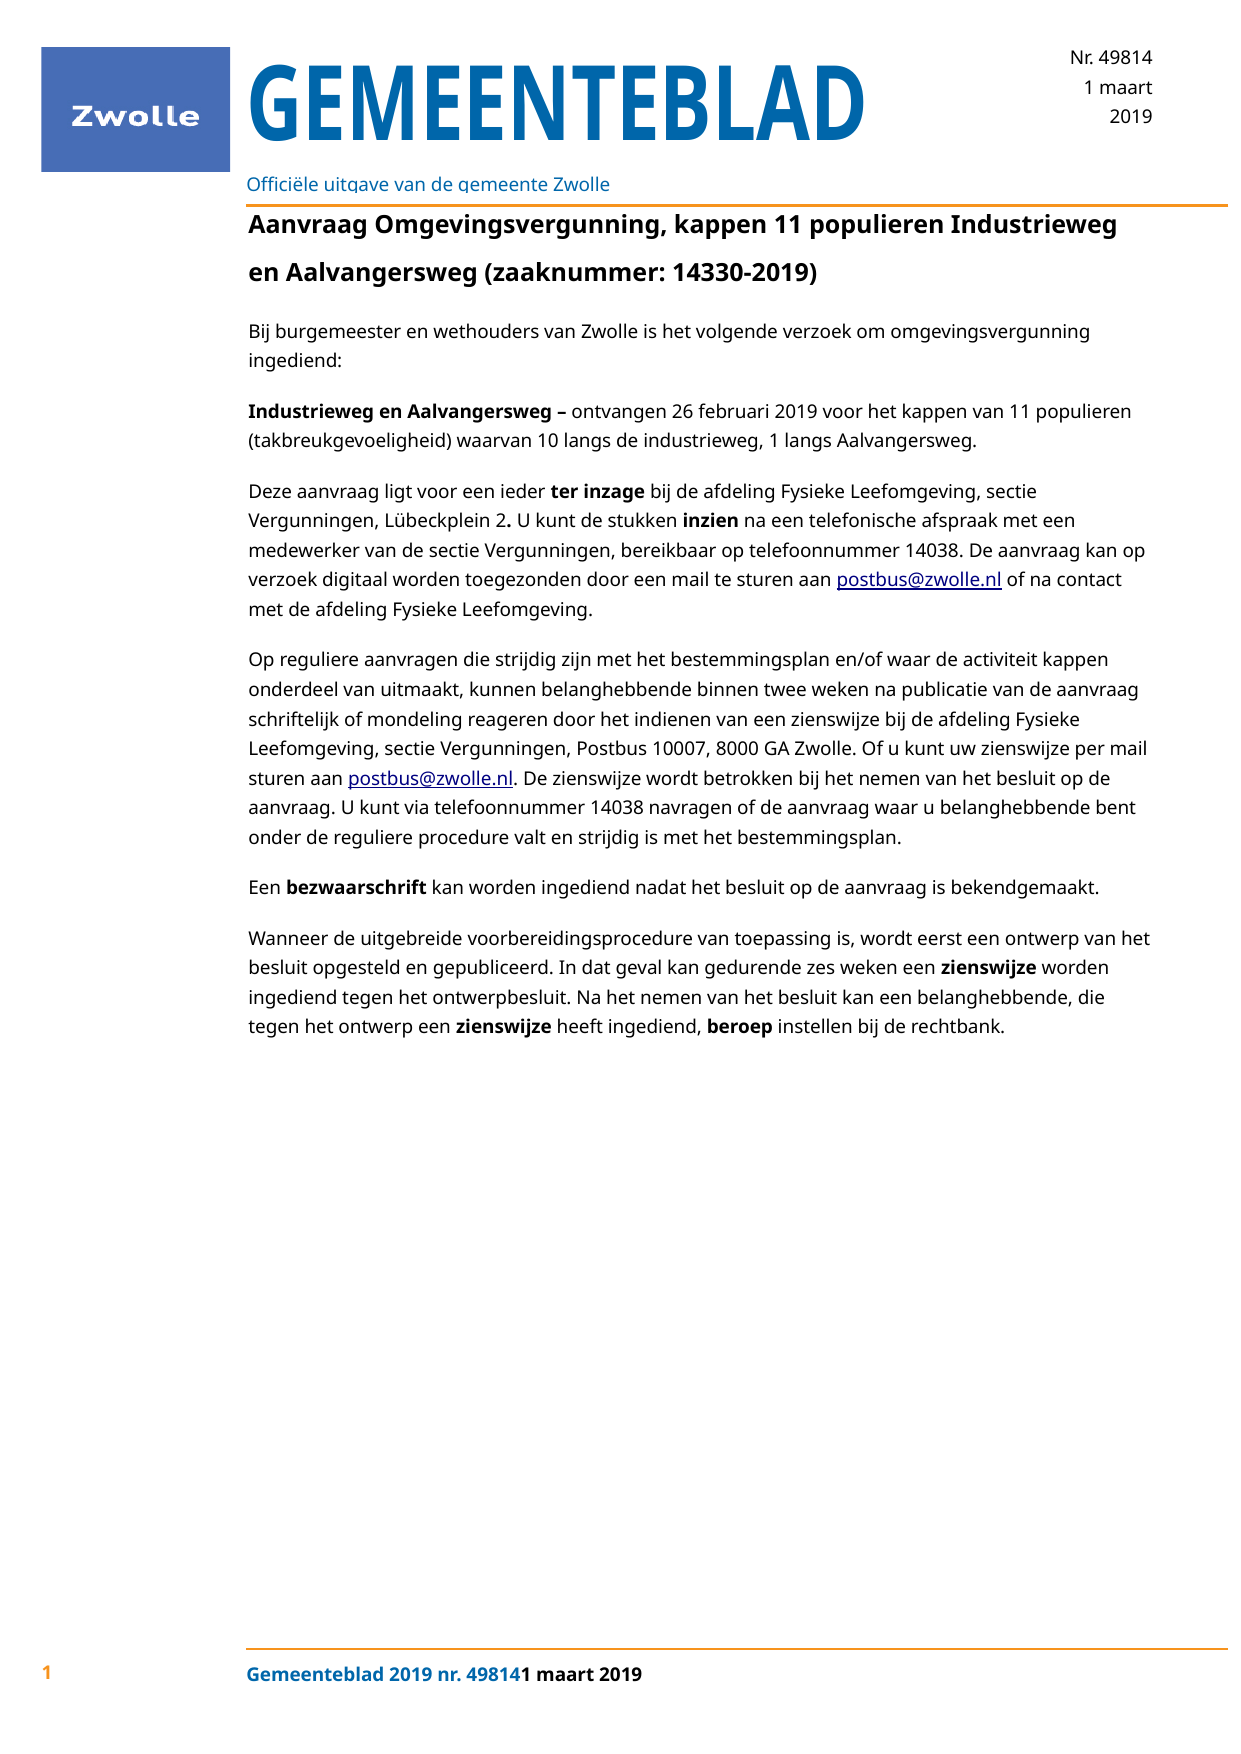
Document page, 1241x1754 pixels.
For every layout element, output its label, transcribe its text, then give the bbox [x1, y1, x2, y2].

text Aanvraag Omgevingsvergunning, kappen 11 populieren Industrieweg en Aalvangersweg (zaaknummer: 14330-2019) [248, 207, 1152, 288]
picture [41, 47, 231, 172]
text Een bezwaarschrift kan worden ingediend nadat het besluit op de aanvraag is bekendgemaakt. [248, 874, 1152, 900]
text Deze aanvraag ligt voor een ieder ter inzage bij de afdeling Fysieke Leefomgeving, sectie Vergunningen, Lübeckplein 2. U kunt de stukken inzien na een telefonische afspraak met een medewerker van de sectie Vergunningen, bereikbaar op telefoonnummer 14038. De aanvraag kan op verzoek digitaal worden toegezonden door een mail te sturen aan postbus@zwolle.nl of na contact met de afdeling Fysieke Leefomgeving. [248, 478, 1152, 622]
text Industrieweg en Aalvangersweg – ontvangen 26 februari 2019 voor het kappen van 11 populieren (takbreukgevoeligheid) waarvan 10 langs de industrieweg, 1 langs Aalvangersweg. [248, 398, 1152, 453]
text Wanneer de uitgebreide voorbereidingsprocedure van toepassing is, wordt eerst een ontwerp van het besluit opgesteld en gepubliceerd. In dat geval kan gedurende zes weken een zienswijze worden ingediend tegen het ontwerpbesluit. Na het nemen van het besluit kan een belanghebbende, die tegen het ontwerp een zienswijze heeft ingediend, beroep instellen bij de rechtbank. [248, 925, 1152, 1039]
text Bij burgemeester en wethouders van Zwolle is het volgende verzoek om omgevingsvergunning ingediend: [248, 318, 1152, 373]
text Op reguliere aanvragen die strijdig zijn met het bestemmingsplan en/of waar de activiteit kappen onderdeel van uitmaakt, kunnen belanghebbende binnen twee weken na publicatie van de aanvraag schriftelijk of mondeling reageren door het indienen van een zienswijze bij de afdeling Fysieke Leefomgeving, sectie Vergunningen, Postbus 10007, 8000 GA Zwolle. Of u kunt uw zienswijze per mail sturen aan postbus@zwolle.nl. De zienswijze wordt betrokken bij het nemen van het besluit op de aanvraag. U kunt via telefoonnummer 14038 navragen of de aanvraag waar u belanghebbende bent onder de reguliere procedure valt en strijdig is met het bestemmingsplan. [248, 647, 1152, 850]
